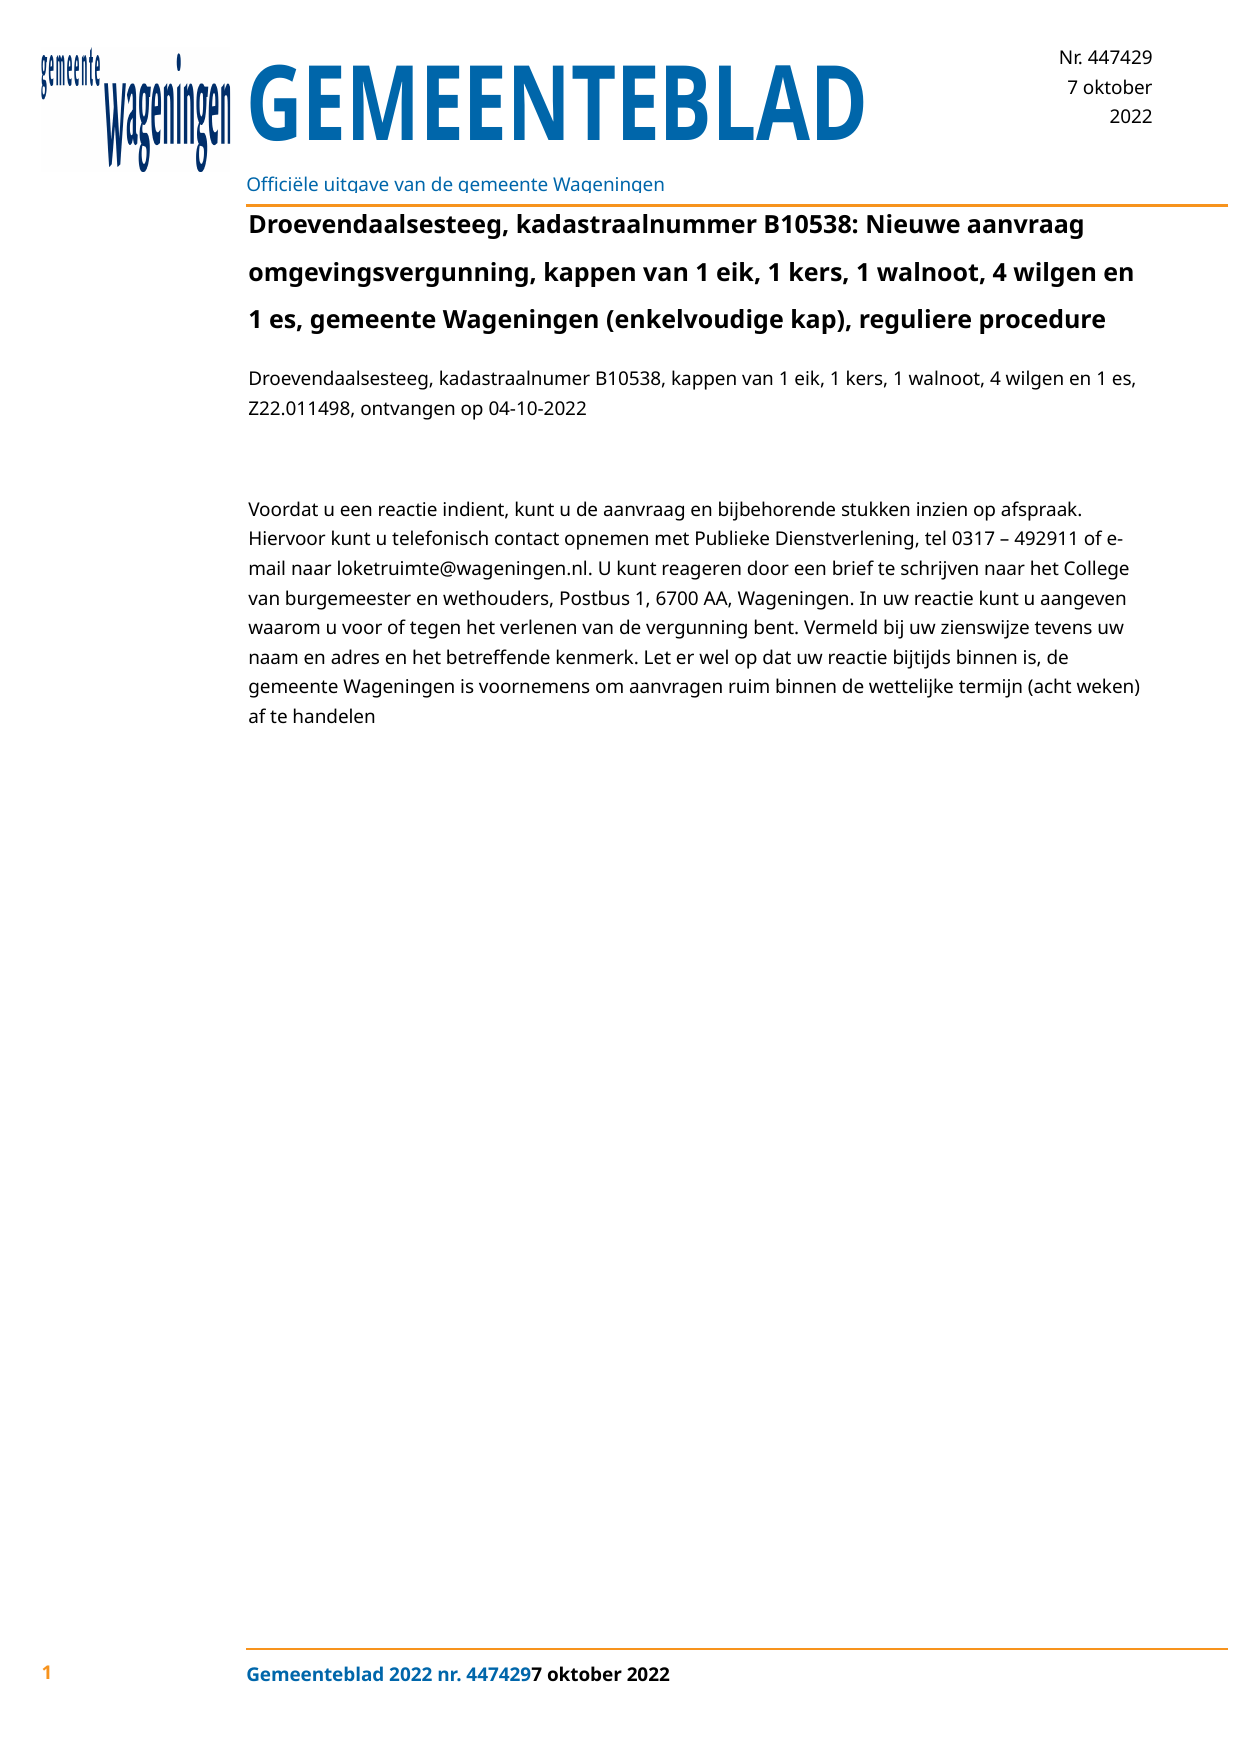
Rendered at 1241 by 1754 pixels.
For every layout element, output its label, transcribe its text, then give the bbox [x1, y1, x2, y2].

text Droevendaalsesteeg, kadastraalnumer B10538, kappen van 1 eik, 1 kers, 1 walnoot, 4 wilgen en 1 es, Z22.011498, ontvangen op 04-10-2022 [248, 366, 1152, 421]
text Droevendaalsesteeg, kadastraalnummer B10538: Nieuwe aanvraag omgevingsvergunning, kappen van 1 eik, 1 kers, 1 walnoot, 4 wilgen en 1 es, gemeente Wageningen (enkelvoudige kap), reguliere procedure [248, 207, 1152, 336]
text Voordat u een reactie indient, kunt u de aanvraag en bijbehorende stukken inzien op afspraak. Hiervoor kunt u telefonisch contact opnemen met Publieke Dienstverlening, tel 0317 – 492911 of e-mail naar loketruimte@wageningen.nl. U kunt reageren door een brief te schrijven naar het College van burgemeester en wethouders, Postbus 1, 6700 AA, Wageningen. In uw reactie kunt u aangeven waarom u voor of tegen het verlenen van de vergunning bent. Vermeld bij uw zienswijze tevens uw naam en adres en het betreffende kenmerk. Let er wel op dat uw reactie bijtijds binnen is, de gemeente Wageningen is voornemens om aanvragen ruim binnen de wettelijke termijn (acht weken) af te handelen [248, 496, 1152, 729]
picture [41, 47, 231, 172]
